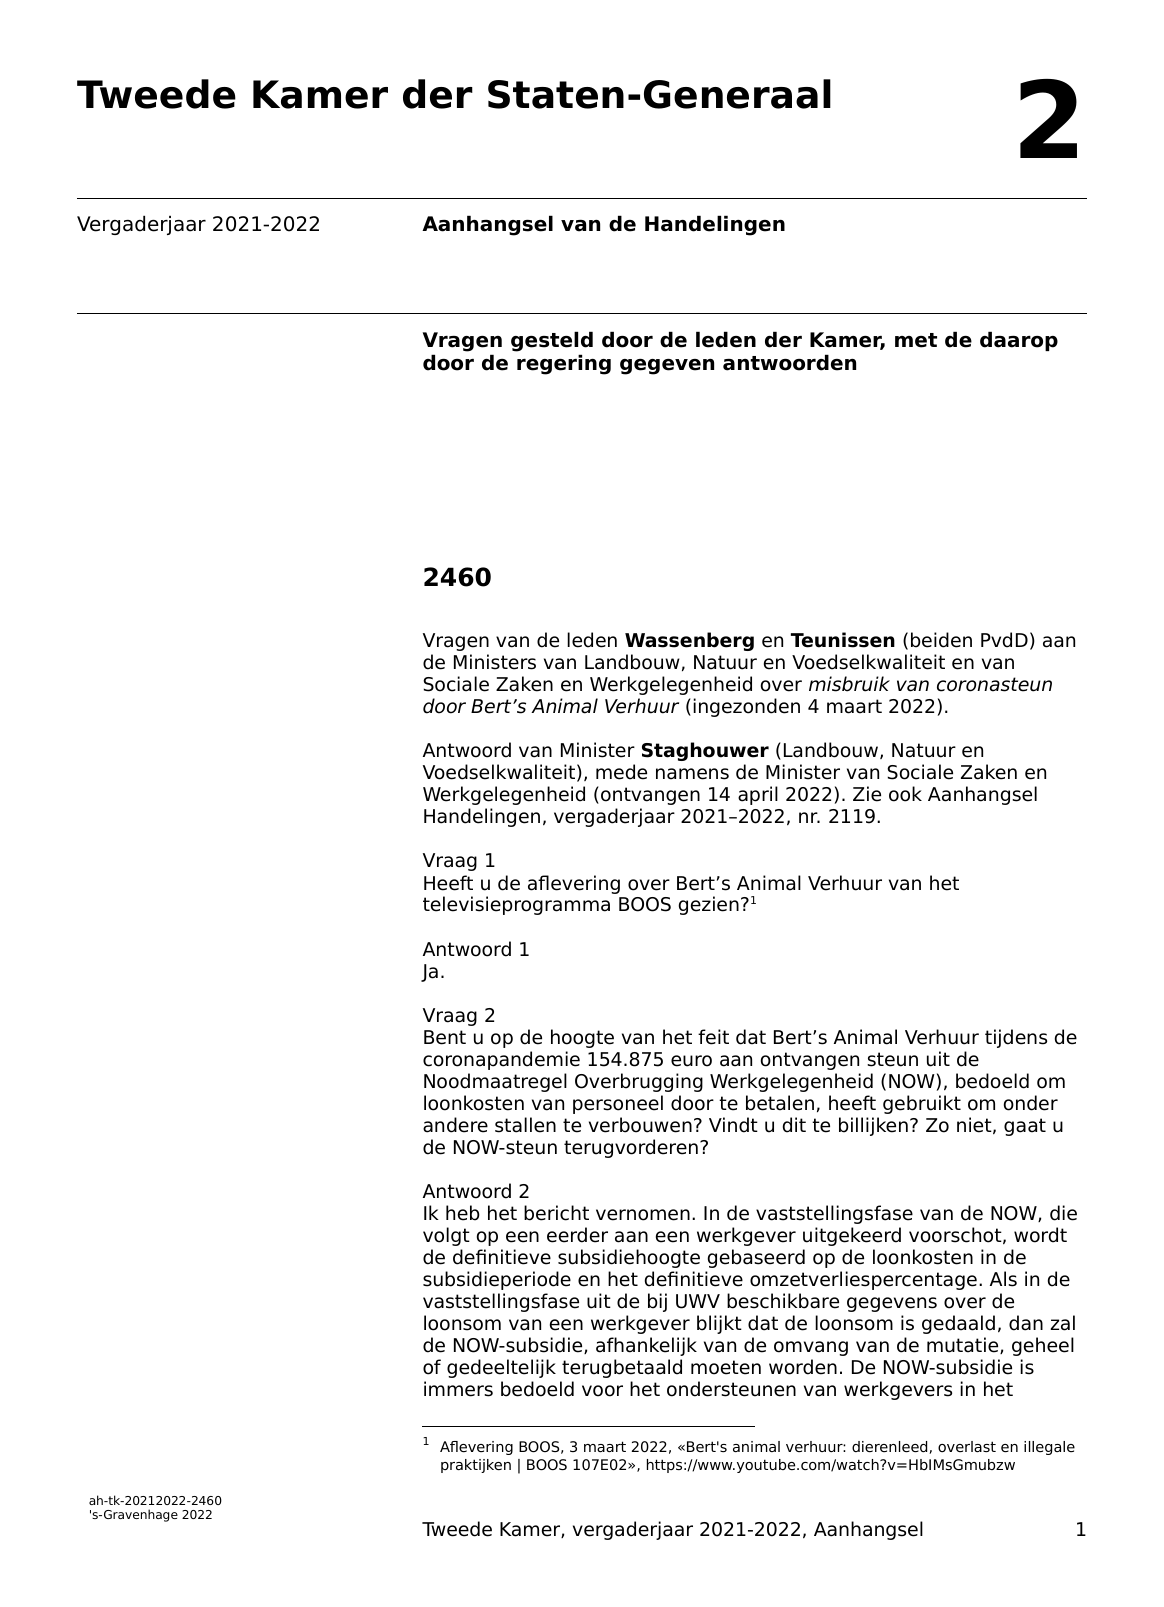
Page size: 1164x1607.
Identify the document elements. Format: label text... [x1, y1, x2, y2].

table_cell Vergaderjaar 2021-2022 [77, 199, 422, 313]
table_cell Aanhangsel van de Handelingen [422, 199, 1087, 313]
text Vraag 2 [422, 1005, 1087, 1027]
text Antwoord 1 [422, 938, 1087, 961]
table_header Tweede Kamer der Staten-Generaal [77, 59, 886, 198]
text Aflevering BOOS, 3 maart 2022, «Bert's animal verhuur: dierenleed, overlast en illegale praktijken | BOOS 107E02», https://www.youtube.com/watch?v=HbIMsGmubzw [422, 1435, 1087, 1474]
text Ik heb het bericht vernomen. In de vaststellingsfase van de NOW, die volgt op een eerder aan een werkgever uitgekeerd voorschot, wordt de definitieve subsidiehoogte gebaseerd op de loonkosten in de subsidieperiode en het definitieve omzetverliespercentage. Als in de vaststellingsfase uit de bij UWV beschikbare gegevens over de loonsom van een werkgever blijkt dat de loonsom is gedaald, dan zal de NOW-subsidie, afhankelijk van de omvang van de mutatie, geheel of gedeeltelijk terugbetaald moeten worden. De NOW-subsidie is immers bedoeld voor het ondersteunen van werkgevers in het [422, 1203, 1087, 1401]
text Antwoord van Minister Staghouwer (Landbouw, Natuur en Voedselkwaliteit), mede namens de Minister van Sociale Zaken en Werkgelegenheid (ontvangen 14 april 2022). Zie ook Aanhangsel Handelingen, vergaderjaar 2021–2022, nr. 2119. [422, 740, 1087, 828]
text 's-Gravenhage 2022 [88, 1508, 323, 1522]
text Heeft u de aflevering over Bert’s Animal Verhuur van het televisieprogramma BOOS gezien? [422, 872, 1087, 916]
table_cell [77, 314, 422, 375]
text Antwoord 2 [422, 1181, 1087, 1203]
table_cell Vragen gesteld door de leden der Kamer, met de daarop door de regering gegeven antwoorden [422, 314, 1087, 375]
text Vragen van de leden Wassenberg en Teunissen (beiden PvdD) aan de Ministers van Landbouw, Natuur en Voedselkwaliteit en van Sociale Zaken en Werkgelegenheid over misbruik van coronasteun door Bert’s Animal Verhuur (ingezonden 4 maart 2022). [422, 630, 1087, 718]
text 2460 [422, 563, 1087, 592]
text Bent u op de hoogte van het feit dat Bert’s Animal Verhuur tijdens de coronapandemie 154.875 euro aan ontvangen steun uit de Noodmaatregel Overbrugging Werkgelegenheid (NOW), bedoeld om loonkosten van personeel door te betalen, heeft gebruikt om onder andere stallen te verbouwen? Vindt u dit te billijken? Zo niet, gaat u de NOW-steun terugvorderen? [422, 1027, 1087, 1158]
text ah-tk-20212022-2460 [88, 1494, 323, 1508]
table_header 2 [886, 59, 1087, 198]
text Ja. [422, 961, 1087, 982]
text Vraag 1 [422, 850, 1087, 872]
